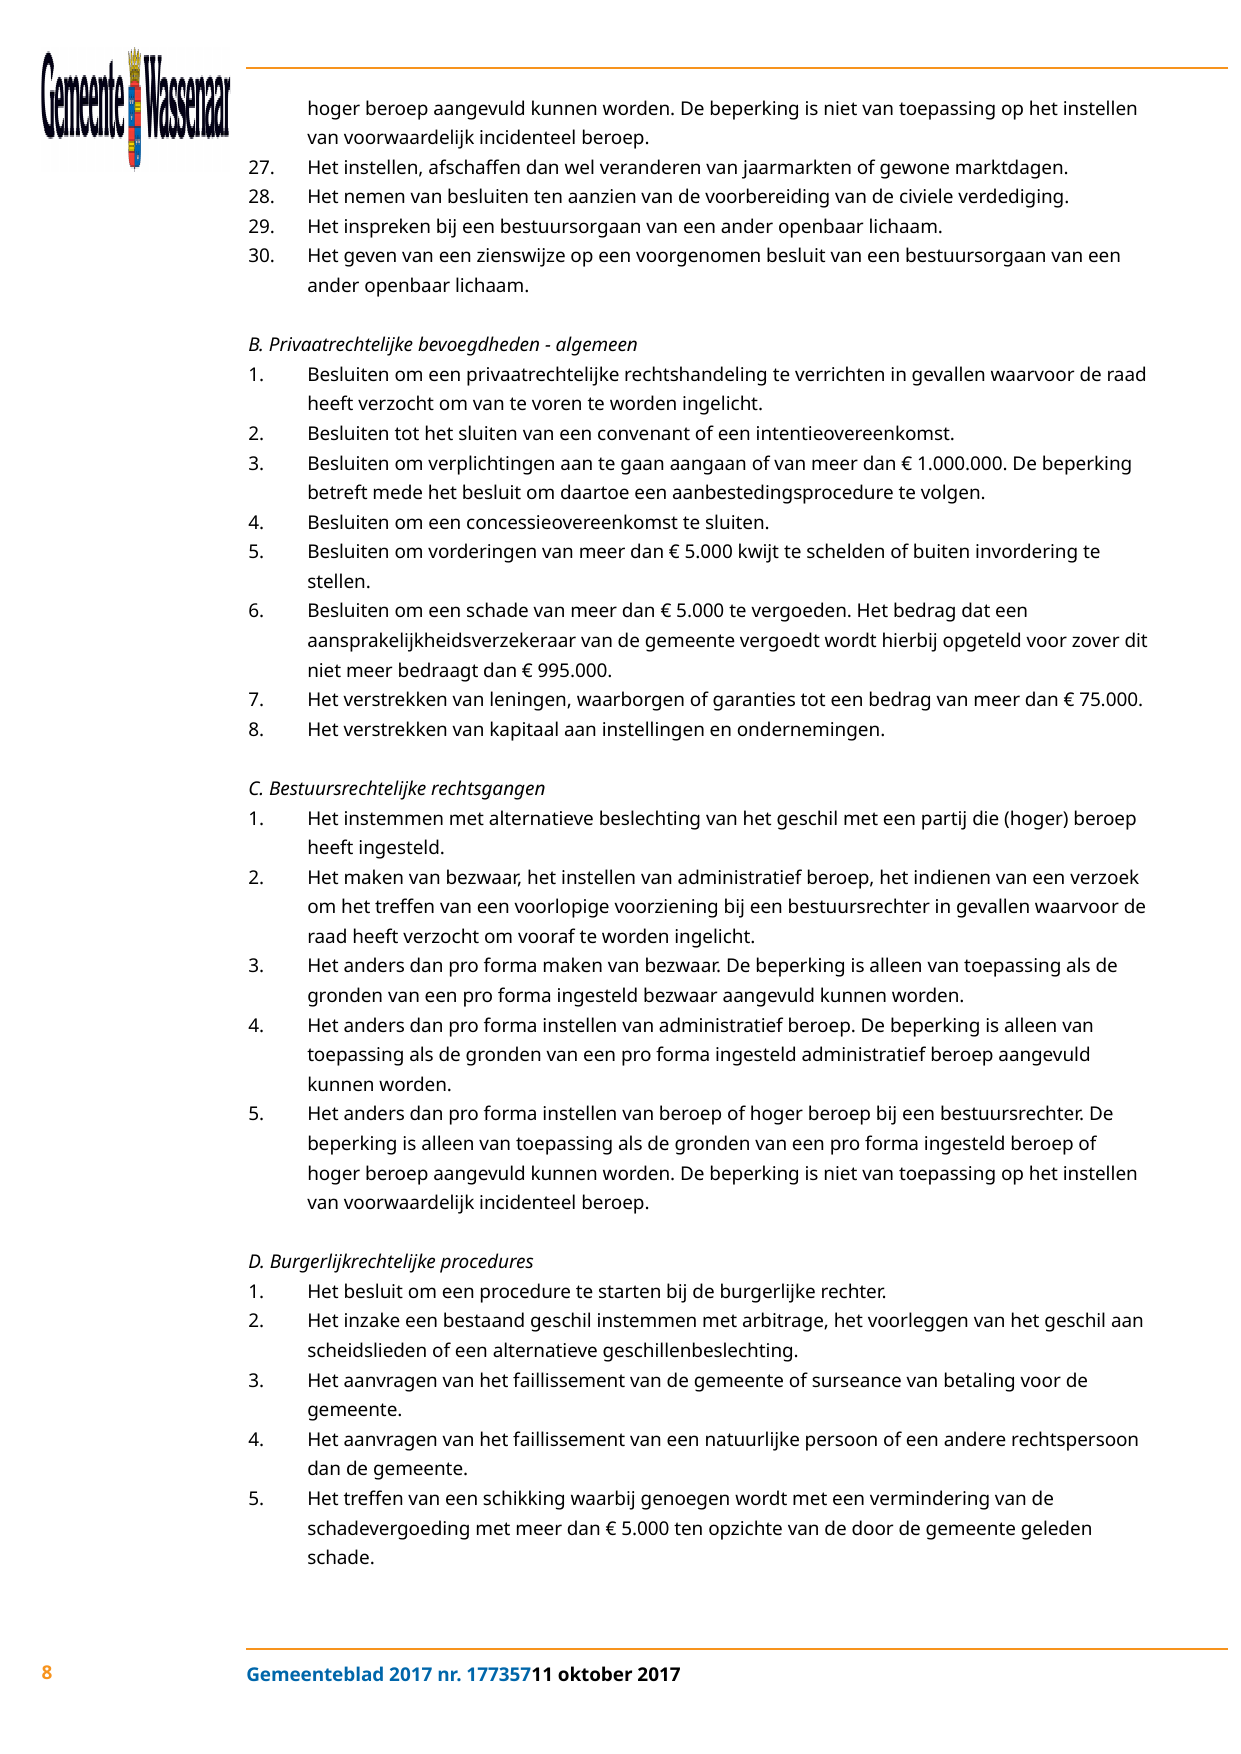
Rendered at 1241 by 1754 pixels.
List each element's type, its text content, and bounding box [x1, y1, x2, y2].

list Het anders dan pro forma maken van bezwaar. De beperking is alleen van toepassing als de gronden van een pro forma ingesteld bezwaar aangevuld kunnen worden. [248, 953, 1152, 1008]
list Het aanvragen van het faillissement van de gemeente of surseance van betaling voor de gemeente. [248, 1367, 1152, 1422]
picture [41, 47, 231, 172]
list Besluiten om verplichtingen aan te gaan aangaan of van meer dan € 1.000.000. De beperking betreft mede het besluit om daartoe een aanbestedingsprocedure te volgen. [248, 450, 1152, 505]
list Het nemen van besluiten ten aanzien van de voorbereiding van de civiele verdediging. [248, 183, 1152, 209]
list Het treffen van een schikking waarbij genoegen wordt met een vermindering van de schadevergoeding met meer dan € 5.000 ten opzichte van de door de gemeente geleden schade. [248, 1485, 1152, 1570]
list Het anders dan pro forma instellen van beroep of hoger beroep bij een bestuursrechter. De beperking is alleen van toepassing als de gronden van een pro forma ingesteld beroep of hoger beroep aangevuld kunnen worden. De beperking is niet van toepassing op het instellen van voorwaardelijk incidenteel beroep. [248, 1101, 1152, 1215]
list Besluiten om een privaatrechtelijke rechtshandeling te verrichten in gevallen waarvoor de raad heeft verzocht om van te voren te worden ingelicht. [248, 361, 1152, 416]
list Het maken van bezwaar, het instellen van administratief beroep, het indienen van een verzoek om het treffen van een voorlopige voorziening bij een bestuursrechter in gevallen waarvoor de raad heeft verzocht om vooraf te worden ingelicht. [248, 864, 1152, 949]
list Het instellen, afschaffen dan wel veranderen van jaarmarkten of gewone marktdagen. [248, 154, 1152, 180]
list Besluiten om een concessieovereenkomst te sluiten. [248, 509, 1152, 535]
list Besluiten om een schade van meer dan € 5.000 te vergoeden. Het bedrag dat een aansprakelijkheidsverzekeraar van de gemeente vergoedt wordt hierbij opgeteld voor zover dit niet meer bedraagt dan € 995.000. [248, 598, 1152, 683]
text D. Burgerlijkrechtelijke procedures [248, 1248, 1152, 1274]
text C. Bestuursrechtelijke rechtsgangen [248, 775, 1152, 801]
list Het verstrekken van kapitaal aan instellingen en ondernemingen. [248, 716, 1152, 742]
list Het inspreken bij een bestuursorgaan van een ander openbaar lichaam. [248, 213, 1152, 239]
list Het aanvragen van het faillissement van een natuurlijke persoon of een andere rechtspersoon dan de gemeente. [248, 1426, 1152, 1481]
list Besluiten om vorderingen van meer dan € 5.000 kwijt te schelden of buiten invordering te stellen. [248, 538, 1152, 594]
list Het anders dan pro forma instellen van administratief beroep. De beperking is alleen van toepassing als de gronden van een pro forma ingesteld administratief beroep aangevuld kunnen worden. [248, 1012, 1152, 1097]
list Besluiten tot het sluiten van een convenant of een intentieovereenkomst. [248, 420, 1152, 446]
list Het besluit om een procedure te starten bij de burgerlijke rechter. [248, 1278, 1152, 1304]
list Het verstrekken van leningen, waarborgen of garanties tot een bedrag van meer dan € 75.000. [248, 686, 1152, 712]
list Het inzake een bestaand geschil instemmen met arbitrage, het voorleggen van het geschil aan scheidslieden of een alternatieve geschillenbeslechting. [248, 1308, 1152, 1363]
list hoger beroep aangevuld kunnen worden. De beperking is niet van toepassing op het instellen van voorwaardelijk incidenteel beroep. [248, 95, 1152, 150]
list Het instemmen met alternatieve beslechting van het geschil met een partij die (hoger) beroep heeft ingesteld. [248, 805, 1152, 860]
list Het geven van een zienswijze op een voorgenomen besluit van een bestuursorgaan van een ander openbaar lichaam. [248, 243, 1152, 298]
text B. Privaatrechtelijke bevoegdheden - algemeen [248, 331, 1152, 357]
